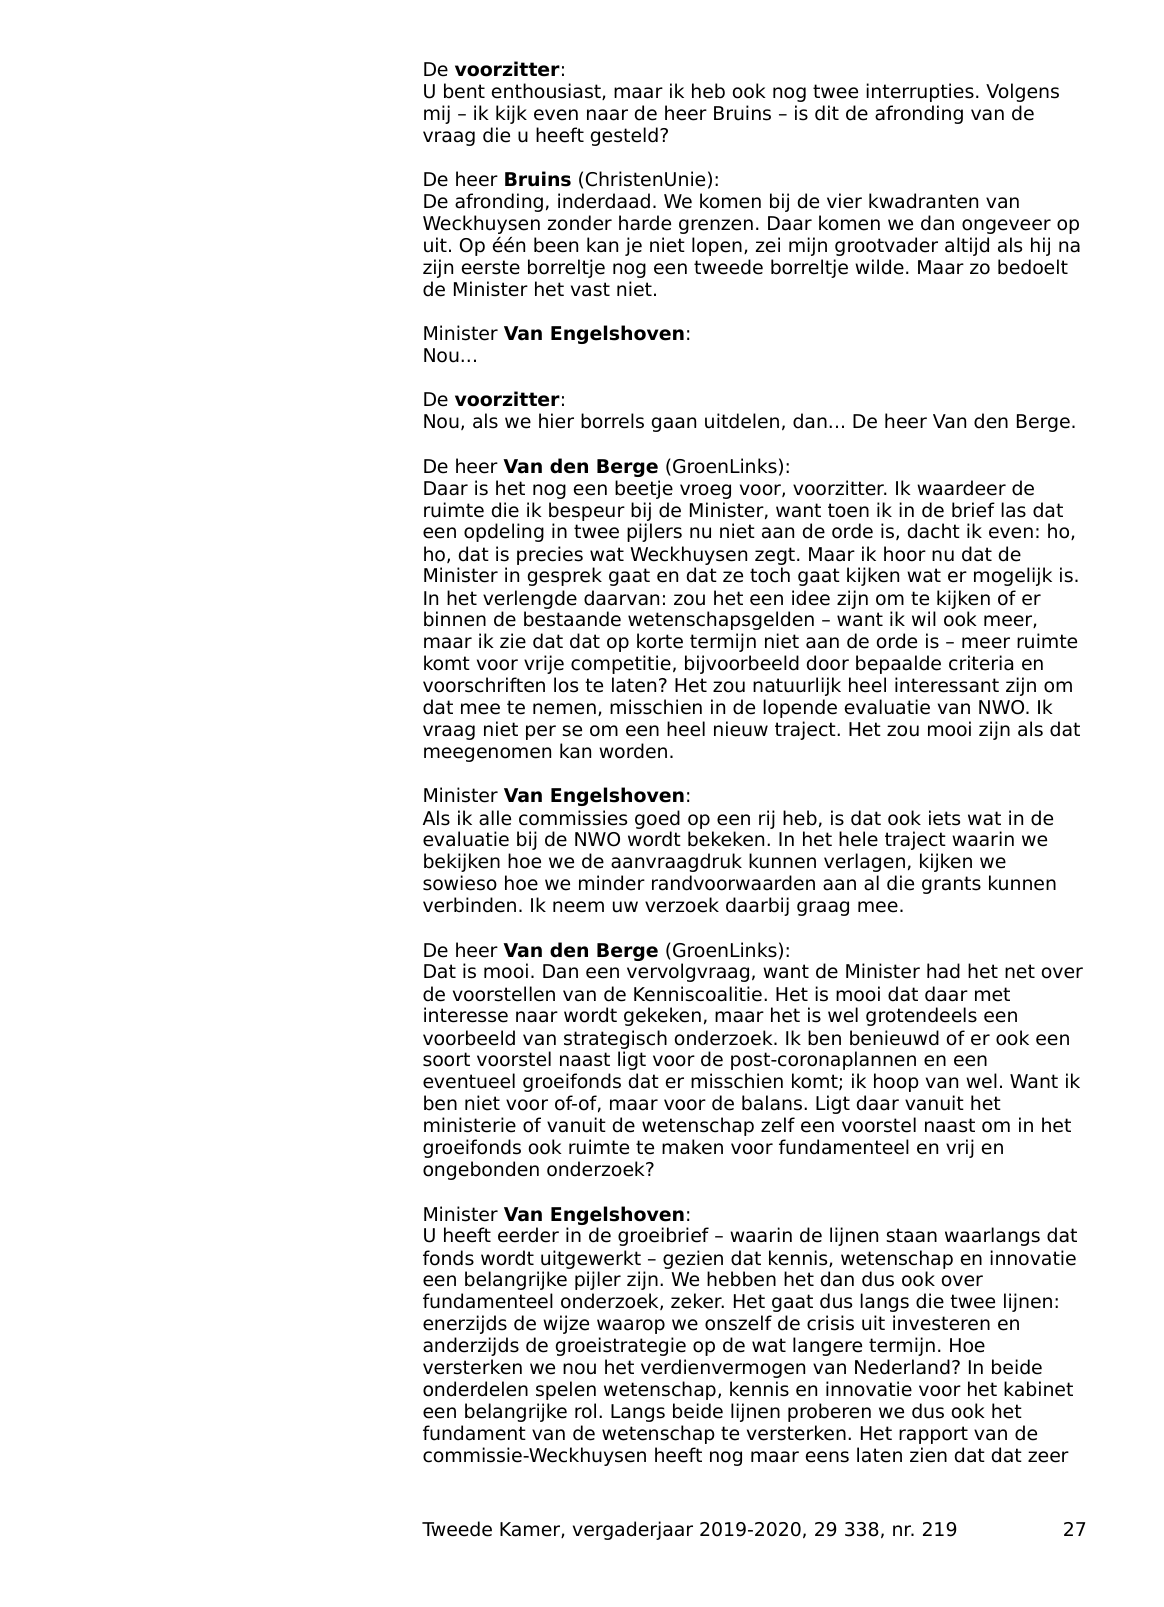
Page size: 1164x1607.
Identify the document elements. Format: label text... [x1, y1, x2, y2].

text Daar is het nog een beetje vroeg voor, voorzitter. Ik waardeer de ruimte die ik bespeur bij de Minister, want toen ik in de brief las dat een opdeling in twee pijlers nu niet aan de orde is, dacht ik even: ho, ho, dat is precies wat Weckhuysen zegt. Maar ik hoor nu dat de Minister in gesprek gaat en dat ze toch gaat kijken wat er mogelijk is. In het verlengde daarvan: zou het een idee zijn om te kijken of er binnen de bestaande wetenschapsgelden – want ik wil ook meer, maar ik zie dat dat op korte termijn niet aan de orde is – meer ruimte komt voor vrije competitie, bijvoorbeeld door bepaalde criteria en voorschriften los te laten? Het zou natuurlijk heel interessant zijn om dat mee te nemen, misschien in de lopende evaluatie van NWO. Ik vraag niet per se om een heel nieuw traject. Het zou mooi zijn als dat meegenomen kan worden. [422, 477, 1087, 763]
text De voorzitter: [422, 389, 1087, 411]
text U heeft eerder in de groeibrief – waarin de lijnen staan waarlangs dat fonds wordt uitgewerkt – gezien dat kennis, wetenschap en innovatie een belangrijke pijler zijn. We hebben het dan dus ook over fundamenteel onderzoek, zeker. Het gaat dus langs die twee lijnen: enerzijds de wijze waarop we onszelf de crisis uit investeren en anderzijds de groeistrategie op de wat langere termijn. Hoe versterken we nou het verdienvermogen van Nederland? In beide onderdelen spelen wetenschap, kennis en innovatie voor het kabinet een belangrijke rol. Langs beide lijnen proberen we dus ook het fundament van de wetenschap te versterken. Het rapport van de commissie-Weckhuysen heeft nog maar eens laten zien dat dat zeer [422, 1225, 1087, 1467]
text Nou... [422, 345, 1087, 367]
text Minister Van Engelshoven: [422, 785, 1087, 807]
text Minister Van Engelshoven: [422, 323, 1087, 345]
text De heer Van den Berge (GroenLinks): [422, 939, 1087, 961]
text De voorzitter: [422, 59, 1087, 81]
text Dat is mooi. Dan een vervolgvraag, want de Minister had het net over de voorstellen van de Kenniscoalitie. Het is mooi dat daar met interesse naar wordt gekeken, maar het is wel grotendeels een voorbeeld van strategisch onderzoek. Ik ben benieuwd of er ook een soort voorstel naast ligt voor de post-coronaplannen en een eventueel groeifonds dat er misschien komt; ik hoop van wel. Want ik ben niet voor of-of, maar voor de balans. Ligt daar vanuit het ministerie of vanuit de wetenschap zelf een voorstel naast om in het groeifonds ook ruimte te maken voor fundamenteel en vrij en ongebonden onderzoek? [422, 961, 1087, 1181]
text Nou, als we hier borrels gaan uitdelen, dan... De heer Van den Berge. [422, 411, 1087, 433]
text De afronding, inderdaad. We komen bij de vier kwadranten van Weckhuysen zonder harde grenzen. Daar komen we dan ongeveer op uit. Op één been kan je niet lopen, zei mijn grootvader altijd als hij na zijn eerste borreltje nog een tweede borreltje wilde. Maar zo bedoelt de Minister het vast niet. [422, 191, 1087, 301]
text Als ik alle commissies goed op een rij heb, is dat ook iets wat in de evaluatie bij de NWO wordt bekeken. In het hele traject waarin we bekijken hoe we de aanvraagdruk kunnen verlagen, kijken we sowieso hoe we minder randvoorwaarden aan al die grants kunnen verbinden. Ik neem uw verzoek daarbij graag mee. [422, 807, 1087, 917]
text De heer Bruins (ChristenUnie): [422, 169, 1087, 191]
text Minister Van Engelshoven: [422, 1203, 1087, 1225]
text De heer Van den Berge (GroenLinks): [422, 456, 1087, 477]
text U bent enthousiast, maar ik heb ook nog twee interrupties. Volgens mij – ik kijk even naar de heer Bruins – is dit de afronding van de vraag die u heeft gesteld? [422, 81, 1087, 147]
